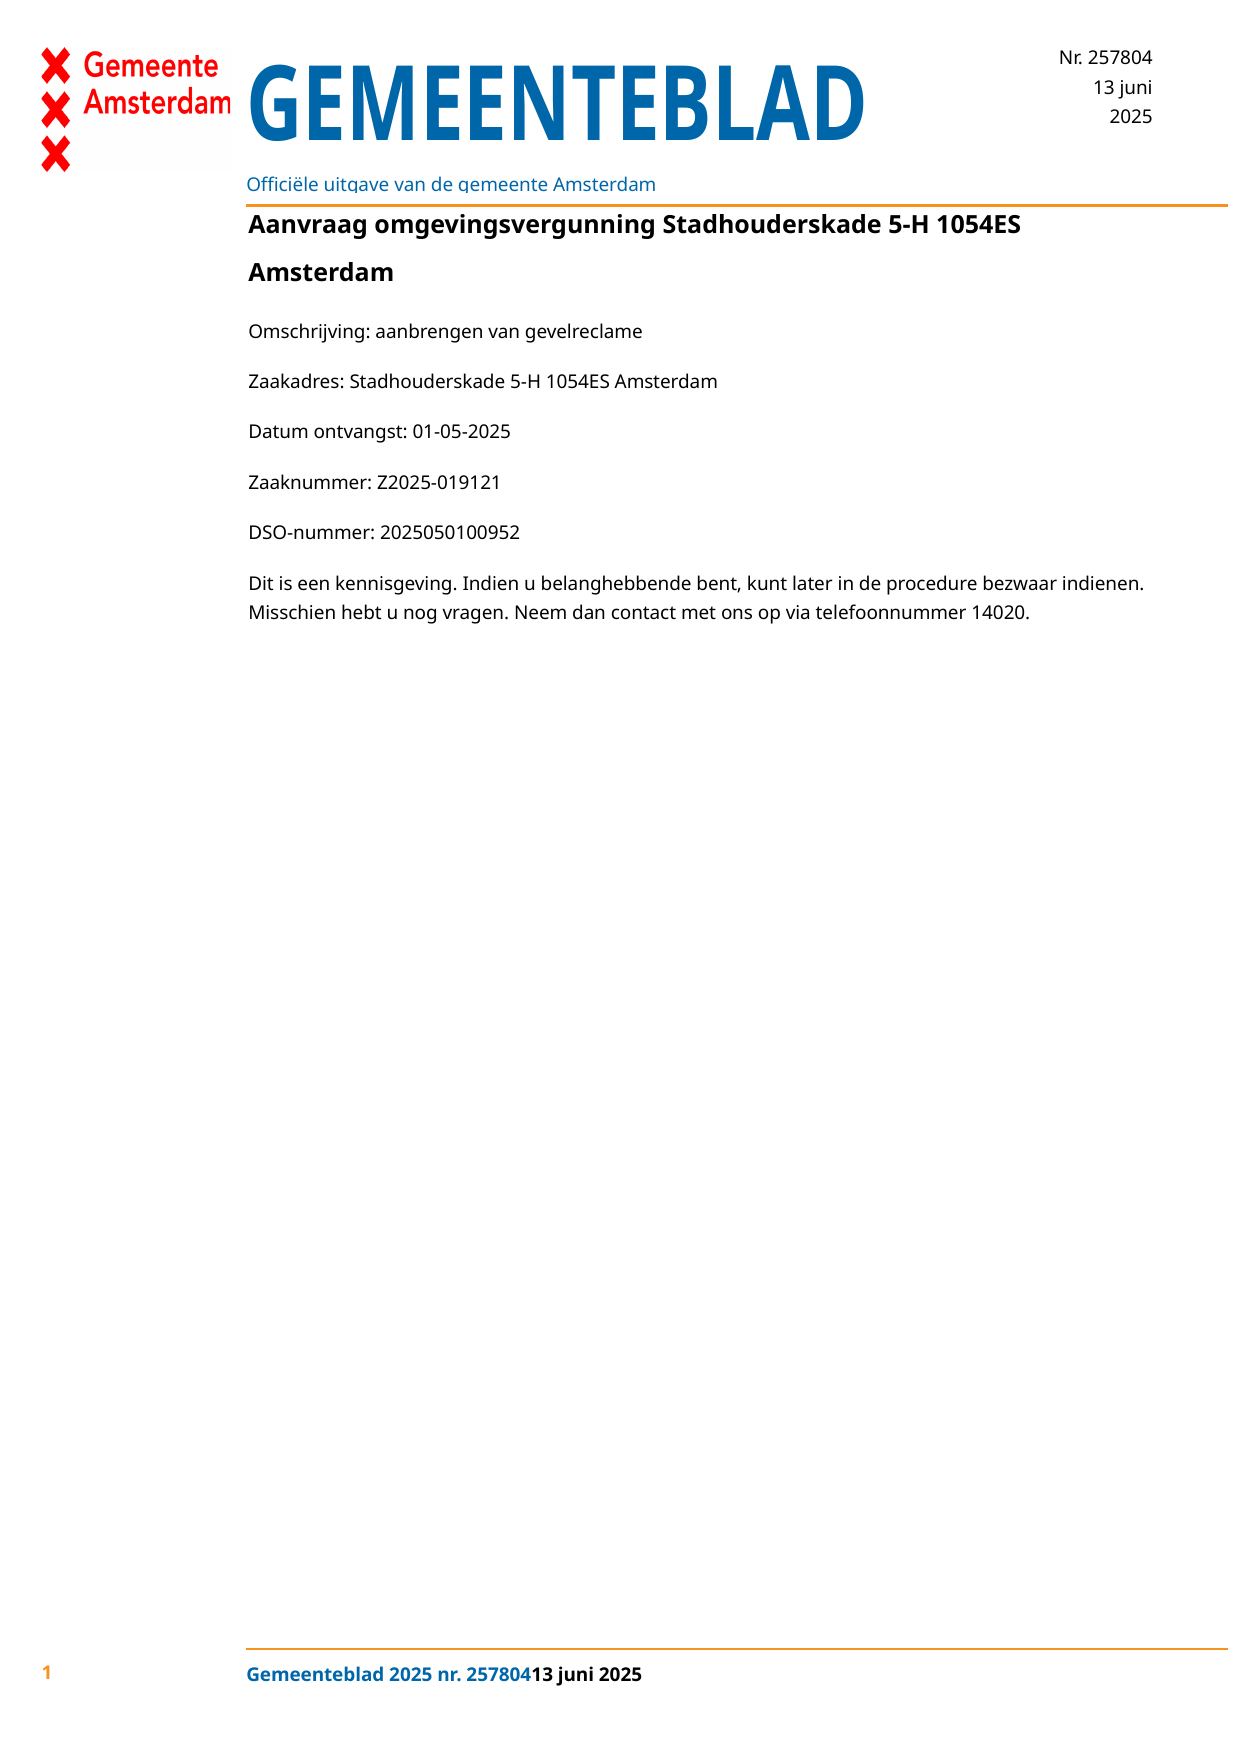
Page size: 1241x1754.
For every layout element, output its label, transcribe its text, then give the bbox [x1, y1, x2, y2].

text Zaakadres: Stadhouderskade 5-H 1054ES Amsterdam [248, 368, 1152, 394]
picture [41, 47, 231, 172]
text Dit is een kennisgeving. Indien u belanghebbende bent, kunt later in de procedure bezwaar indienen. Misschien hebt u nog vragen. Neem dan contact met ons op via telefoonnummer 14020. [248, 570, 1152, 625]
text Omschrijving: aanbrengen van gevelreclame [248, 318, 1152, 344]
text Zaaknummer: Z2025-019121 [248, 469, 1152, 495]
text DSO-nummer: 2025050100952 [248, 519, 1152, 545]
text Aanvraag omgevingsvergunning Stadhouderskade 5-H 1054ES Amsterdam [248, 207, 1152, 288]
text Datum ontvangst: 01-05-2025 [248, 419, 1152, 444]
